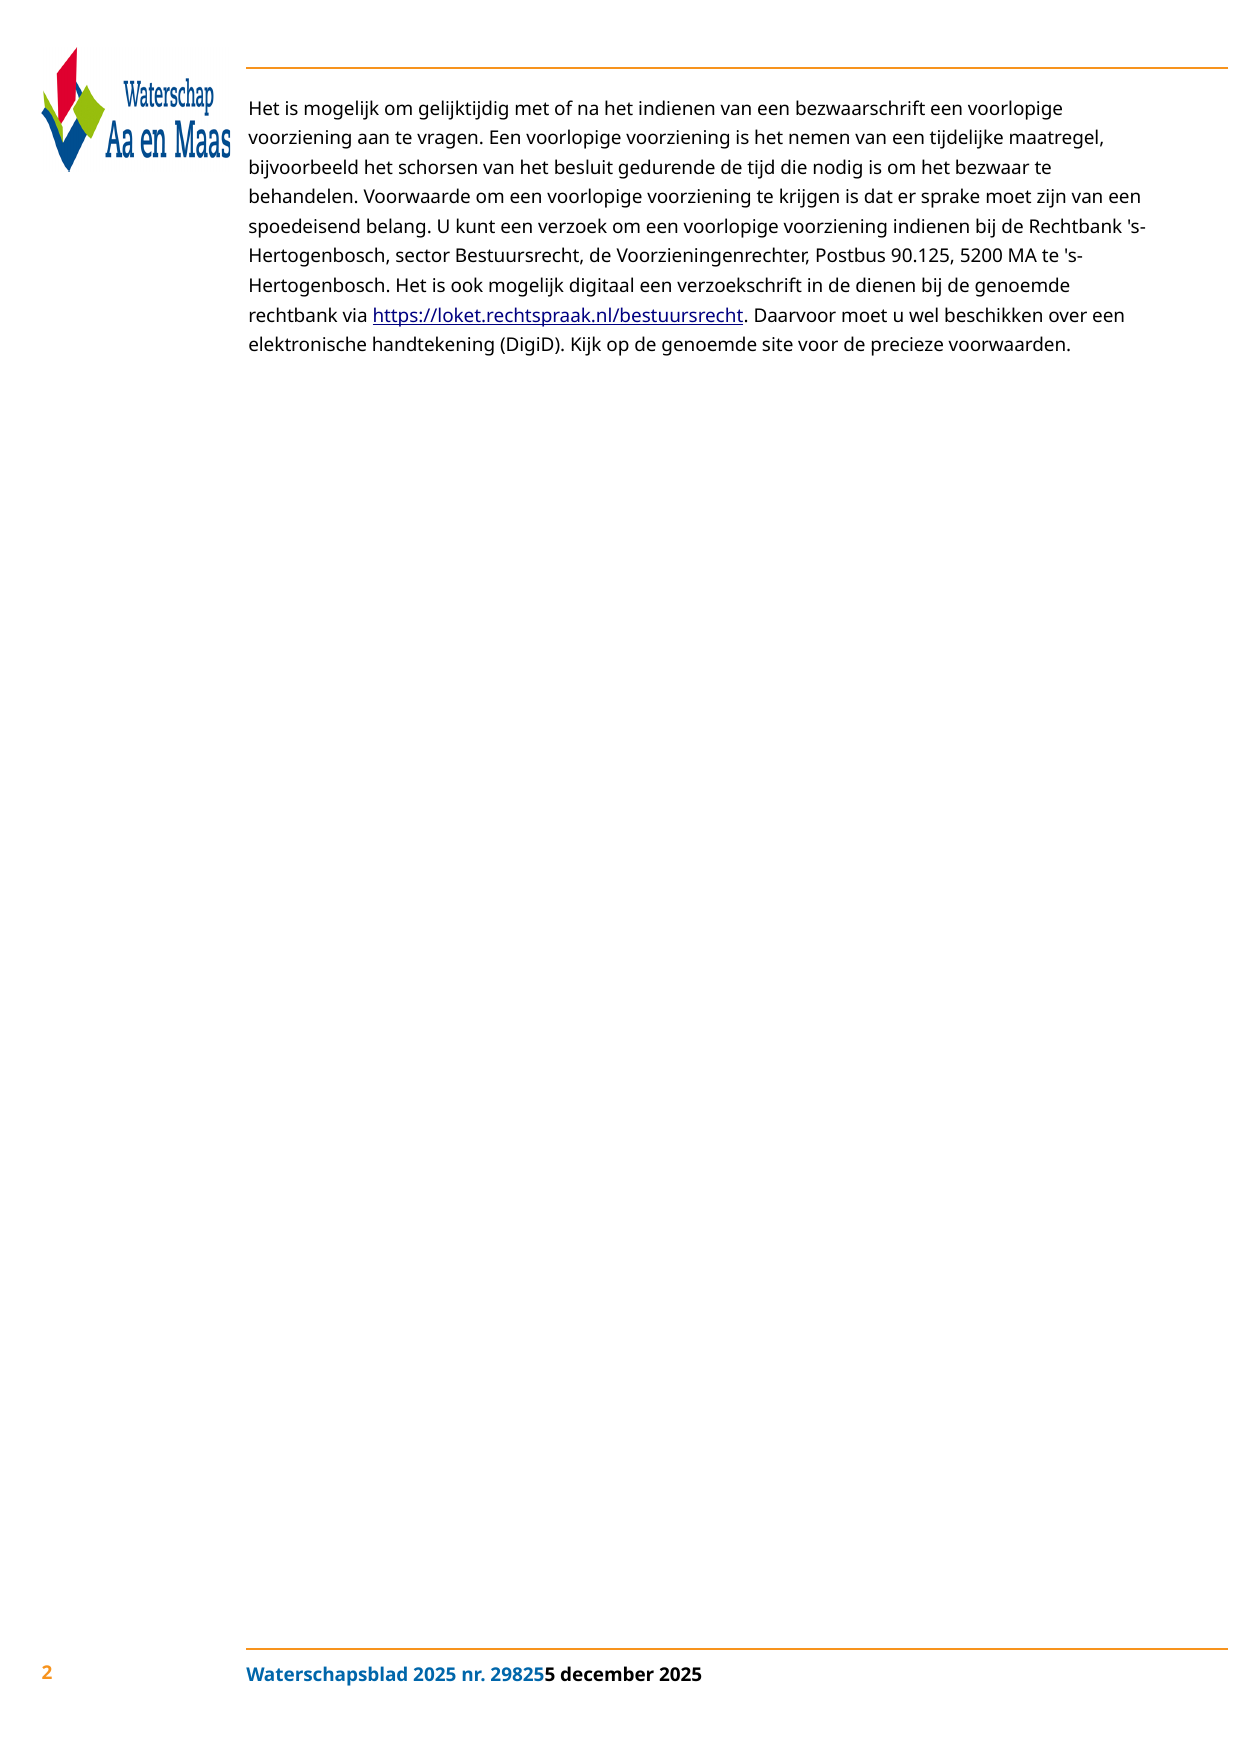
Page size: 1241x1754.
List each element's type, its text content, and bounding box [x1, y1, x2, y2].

picture [41, 47, 231, 172]
text Het is mogelijk om gelijktijdig met of na het indienen van een bezwaarschrift een voorlopige voorziening aan te vragen. Een voorlopige voorziening is het nemen van een tijdelijke maatregel, bijvoorbeeld het schorsen van het besluit gedurende de tijd die nodig is om het bezwaar te behandelen. Voorwaarde om een voorlopige voorziening te krijgen is dat er sprake moet zijn van een spoedeisend belang. U kunt een verzoek om een voorlopige voorziening indienen bij de Rechtbank 's-Hertogenbosch, sector Bestuursrecht, de Voorzieningenrechter, Postbus 90.125, 5200 MA te 's-Hertogenbosch. Het is ook mogelijk digitaal een verzoekschrift in de dienen bij de genoemde rechtbank via https://loket.rechtspraak.nl/bestuursrecht. Daarvoor moet u wel beschikken over een elektronische handtekening (DigiD). Kijk op de genoemde site voor de precieze voorwaarden. [248, 95, 1152, 357]
